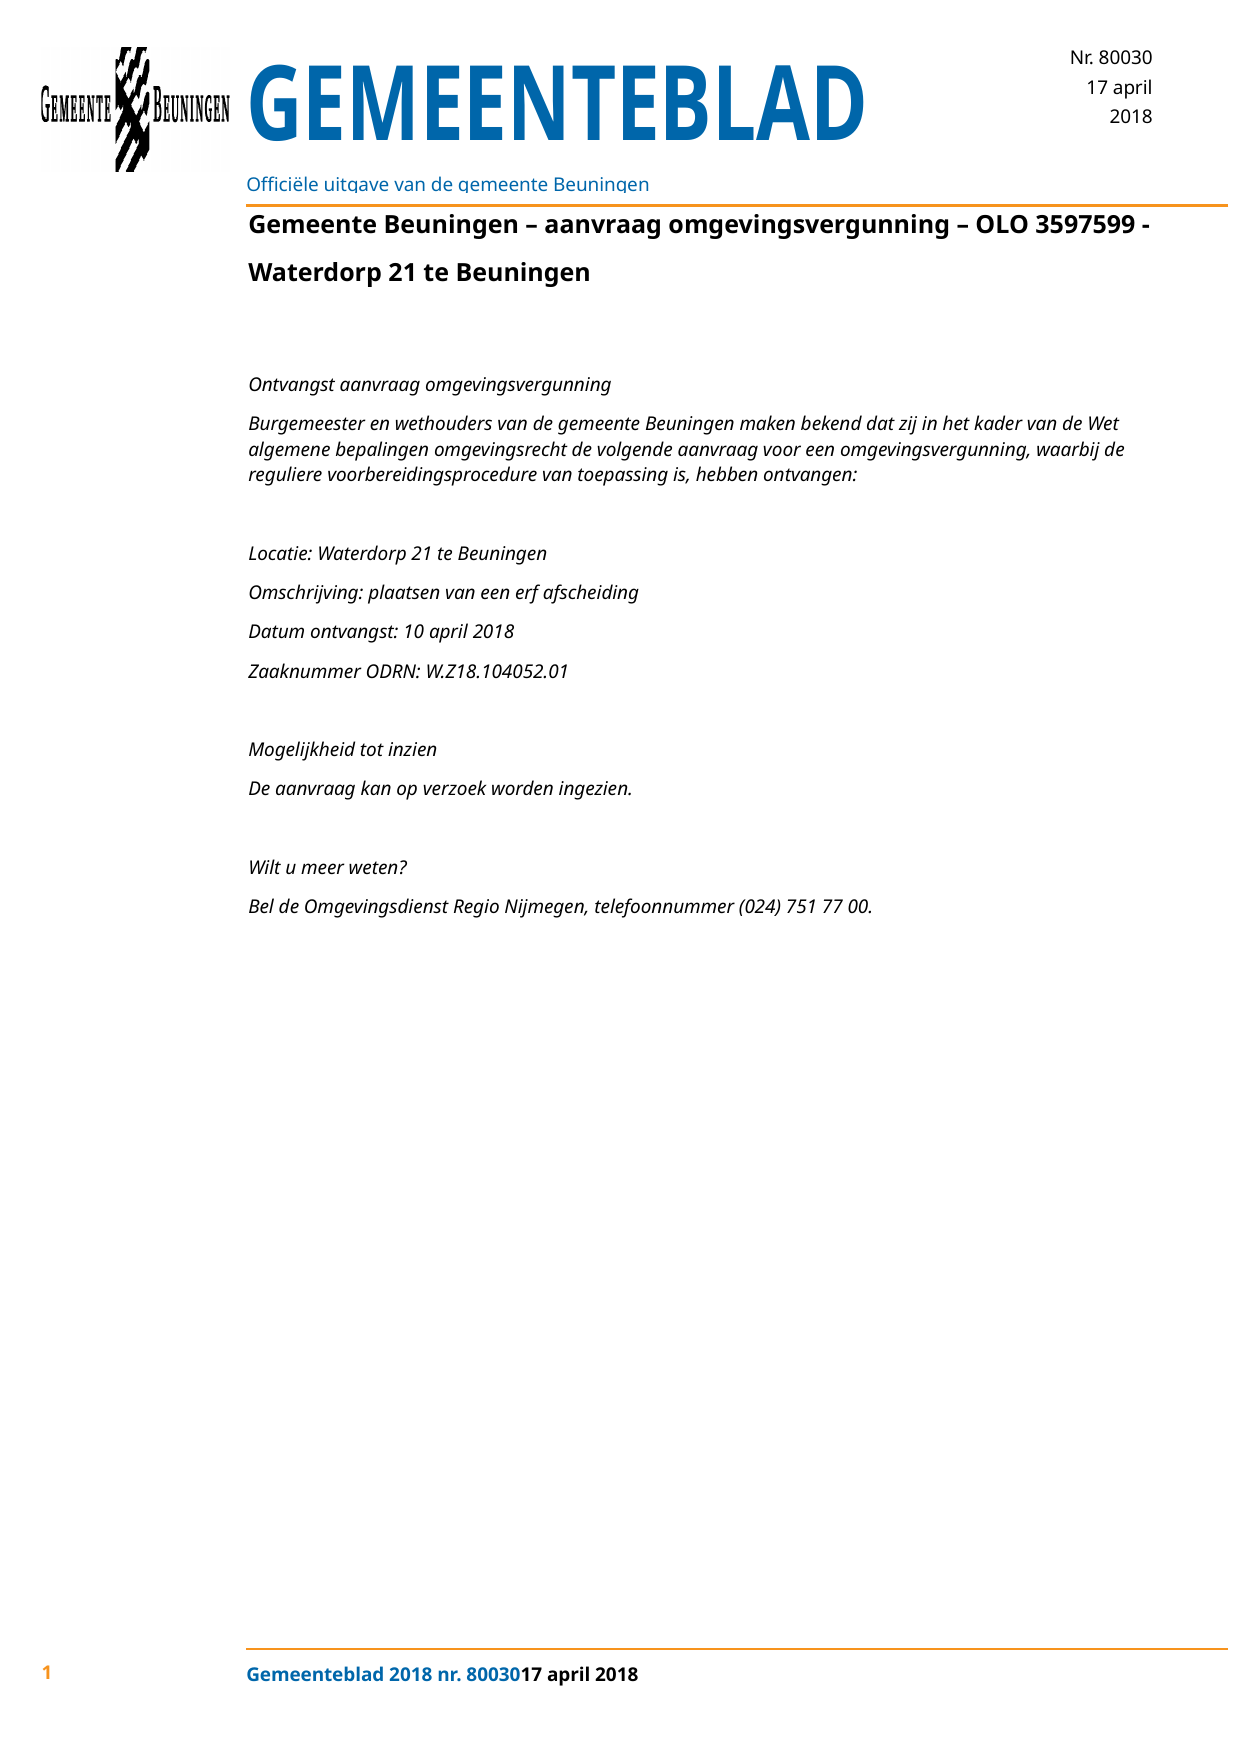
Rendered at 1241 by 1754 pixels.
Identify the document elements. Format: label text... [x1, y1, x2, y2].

text Gemeente Beuningen – aanvraag omgevingsvergunning – OLO 3597599 - Waterdorp 21 te Beuningen [248, 207, 1152, 288]
text Datum ontvangst: 10 april 2018 [248, 618, 1152, 644]
text Zaaknummer ODRN: W.Z18.104052.01 [248, 658, 1152, 683]
text Wilt u meer weten? [248, 854, 1152, 880]
text Burgemeester en wethouders van de gemeente Beuningen maken bekend dat zij in het kader van de Wet algemene bepalingen omgevingsrecht de volgende aanvraag voor een omgevingsvergunning, waarbij de reguliere voorbereidingsprocedure van toepassing is, hebben ontvangen: [248, 410, 1152, 487]
text Omschrijving: plaatsen van een erf afscheiding [248, 579, 1152, 605]
text Ontvangst aanvraag omgevingsvergunning [248, 371, 1152, 396]
text Locatie: Waterdorp 21 te Beuningen [248, 540, 1152, 566]
text Mogelijkheid tot inzien [248, 736, 1152, 762]
text Bel de Omgevingsdienst Regio Nijmegen, telefoonnummer (024) 751 77 00. [248, 893, 1152, 919]
text De aanvraag kan op verzoek worden ingezien. [248, 776, 1152, 801]
picture [41, 47, 231, 172]
